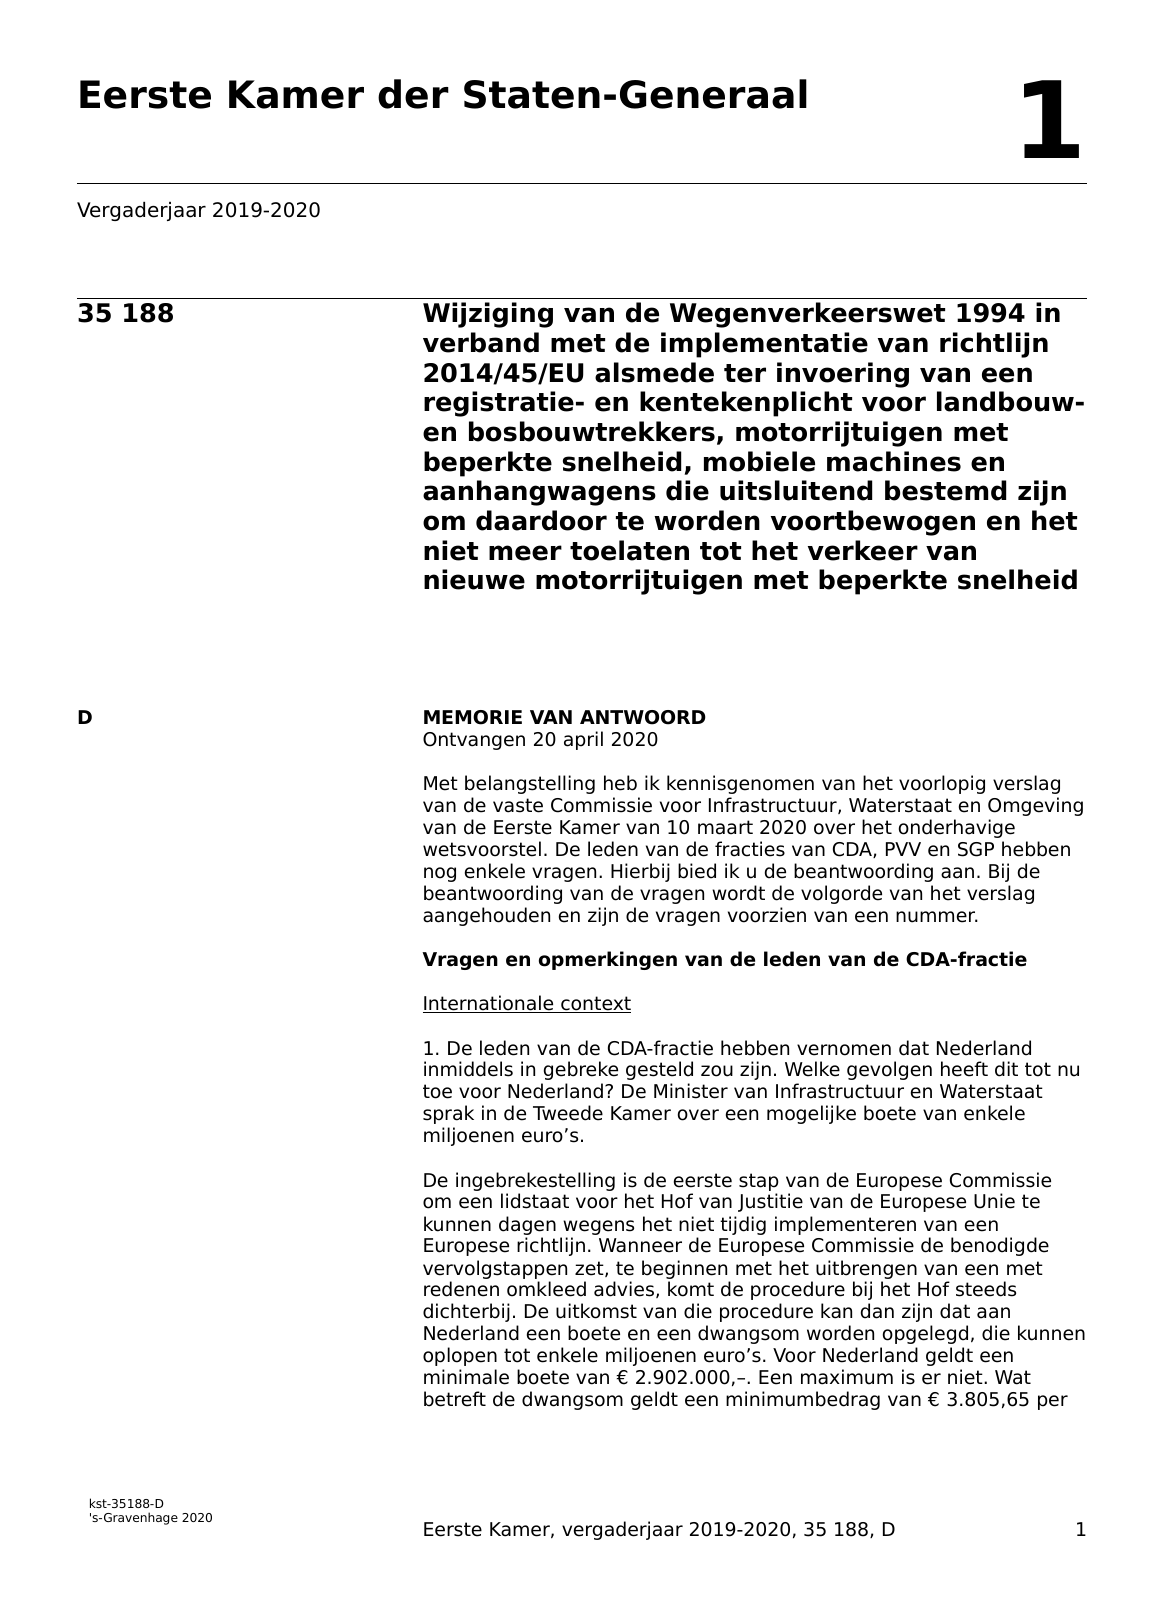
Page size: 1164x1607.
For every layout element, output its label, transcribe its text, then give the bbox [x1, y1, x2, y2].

text 's-Gravenhage 2020 [88, 1511, 323, 1525]
table_header Eerste Kamer der Staten-Generaal [77, 59, 886, 183]
subtitle 35 188 Wijziging van de Wegenverkeerswet 1994 in verband met de implementatie van richtlijn 2014/45/EU alsmede ter invoering van een registratie- en kentekenplicht voor landbouw- en bosbouwtrekkers, motorrijtuigen met beperkte snelheid, mobiele machines en aanhangwagens die uitsluitend bestemd zijn om daardoor te worden voortbewogen en het niet meer toelaten tot het verkeer van nieuwe motorrijtuigen met beperkte snelheid [77, 299, 1087, 596]
table_header 1 [886, 59, 1087, 183]
text 1. De leden van de CDA-fractie hebben vernomen dat Nederland inmiddels in gebreke gesteld zou zijn. Welke gevolgen heeft dit tot nu toe voor Nederland? De Minister van Infrastructuur en Waterstaat sprak in de Tweede Kamer over een mogelijke boete van enkele miljoenen euro’s. [422, 1037, 1087, 1147]
subtitle D MEMORIE VAN ANTWOORD [77, 707, 1087, 729]
table_cell Vergaderjaar 2019-2020 [77, 184, 1087, 298]
subtitle Internationale context [422, 993, 1087, 1015]
text Met belangstelling heb ik kennisgenomen van het voorlopig verslag van de vaste Commissie voor Infrastructuur, Waterstaat en Omgeving van de Eerste Kamer van 10 maart 2020 over het onderhavige wetsvoorstel. De leden van de fracties van CDA, PVV en SGP hebben nog enkele vragen. Hierbij bied ik u de beantwoording aan. Bij de beantwoording van de vragen wordt de volgorde van het verslag aangehouden en zijn de vragen voorzien van een nummer. [422, 773, 1087, 927]
text Ontvangen 20 april 2020 [422, 729, 1087, 751]
text De ingebrekestelling is de eerste stap van de Europese Commissie om een lidstaat voor het Hof van Justitie van de Europese Unie te kunnen dagen wegens het niet tijdig implementeren van een Europese richtlijn. Wanneer de Europese Commissie de benodigde vervolgstappen zet, te beginnen met het uitbrengen van een met redenen omkleed advies, komt de procedure bij het Hof steeds dichterbij. De uitkomst van die procedure kan dan zijn dat aan Nederland een boete en een dwangsom worden opgelegd, die kunnen oplopen tot enkele miljoenen euro’s. Voor Nederland geldt een minimale boete van € 2.902.000,–. Een maximum is er niet. Wat betreft de dwangsom geldt een minimumbedrag van € 3.805,65 per [422, 1169, 1087, 1411]
text kst-35188-D [88, 1497, 323, 1511]
subtitle Vragen en opmerkingen van de leden van de CDA-fractie [422, 949, 1087, 971]
